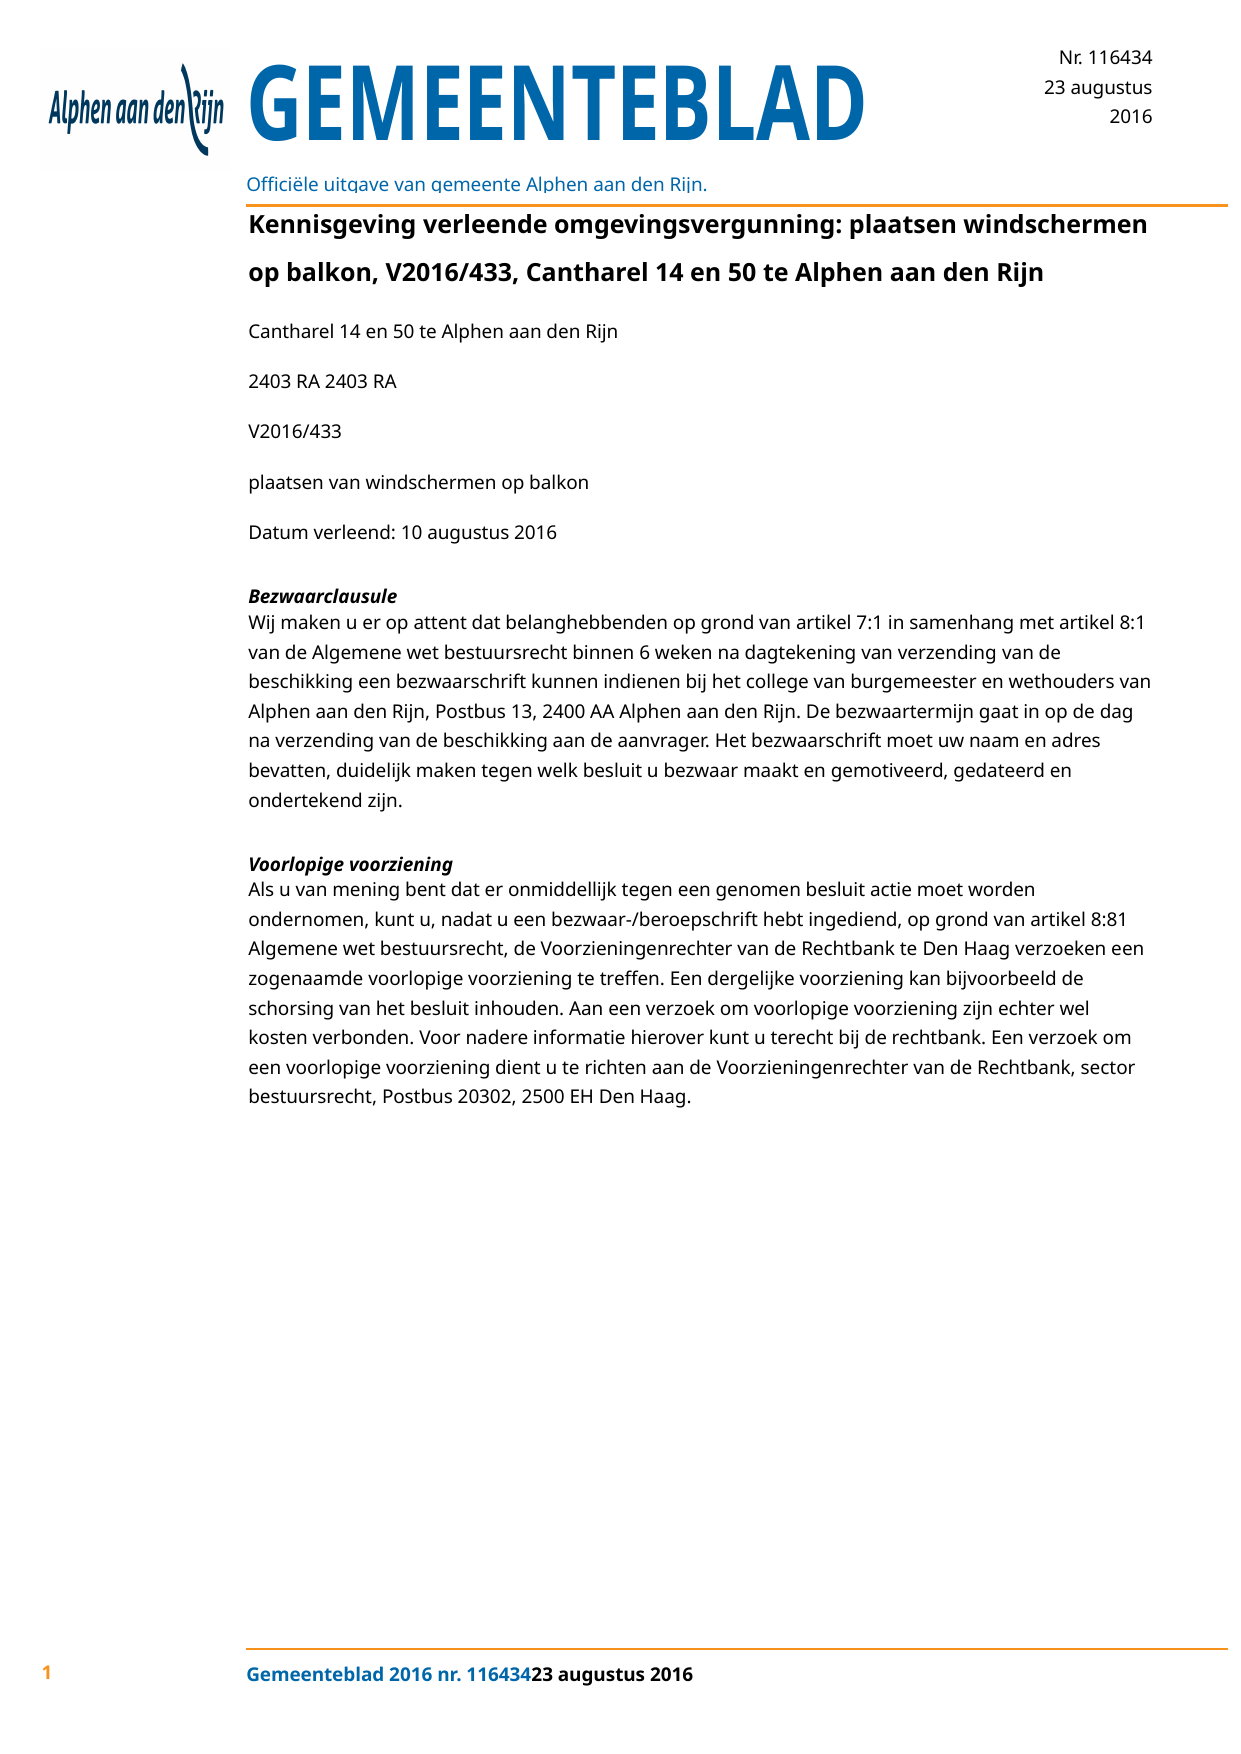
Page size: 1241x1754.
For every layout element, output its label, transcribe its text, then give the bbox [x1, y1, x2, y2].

text 2403 RA 2403 RA [248, 368, 1152, 394]
picture [41, 47, 231, 172]
text plaatsen van windschermen op balkon [248, 469, 1152, 495]
text Als u van mening bent dat er onmiddellijk tegen een genomen besluit actie moet worden ondernomen, kunt u, nadat u een bezwaar-/beroepschrift hebt ingediend, op grond van artikel 8:81 Algemene wet bestuursrecht, de Voorzieningenrechter van de Rechtbank te Den Haag verzoeken een zogenaamde voorlopige voorziening te treffen. Een dergelijke voorziening kan bijvoorbeeld de schorsing van het besluit inhouden. Aan een verzoek om voorlopige voorziening zijn echter wel kosten verbonden. Voor nadere informatie hierover kunt u terecht bij de rechtbank. Een verzoek om een voorlopige voorziening dient u te richten aan de Voorzieningenrechter van de Rechtbank, sector bestuursrecht, Postbus 20302, 2500 EH Den Haag. [248, 876, 1152, 1109]
text Wij maken u er op attent dat belanghebbenden op grond van artikel 7:1 in samenhang met artikel 8:1 van de Algemene wet bestuursrecht binnen 6 weken na dagtekening van verzending van de beschikking een bezwaarschrift kunnen indienen bij het college van burgemeester en wethouders van Alphen aan den Rijn, Postbus 13, 2400 AA Alphen aan den Rijn. De bezwaartermijn gaat in op de dag na verzending van de beschikking aan de aanvrager. Het bezwaarschrift moet uw naam en adres bevatten, duidelijk maken tegen welk besluit u bezwaar maakt en gemotiveerd, gedateerd en ondertekend zijn. [248, 609, 1152, 812]
text Bezwaarclausule [248, 583, 1152, 609]
text Datum verleend: 10 augustus 2016 [248, 519, 1152, 545]
text Cantharel 14 en 50 te Alphen aan den Rijn [248, 318, 1152, 344]
text Kennisgeving verleende omgevingsvergunning: plaatsen windschermen op balkon, V2016/433, Cantharel 14 en 50 te Alphen aan den Rijn [248, 207, 1152, 288]
text V2016/433 [248, 419, 1152, 444]
text Voorlopige voorziening [248, 851, 1152, 876]
